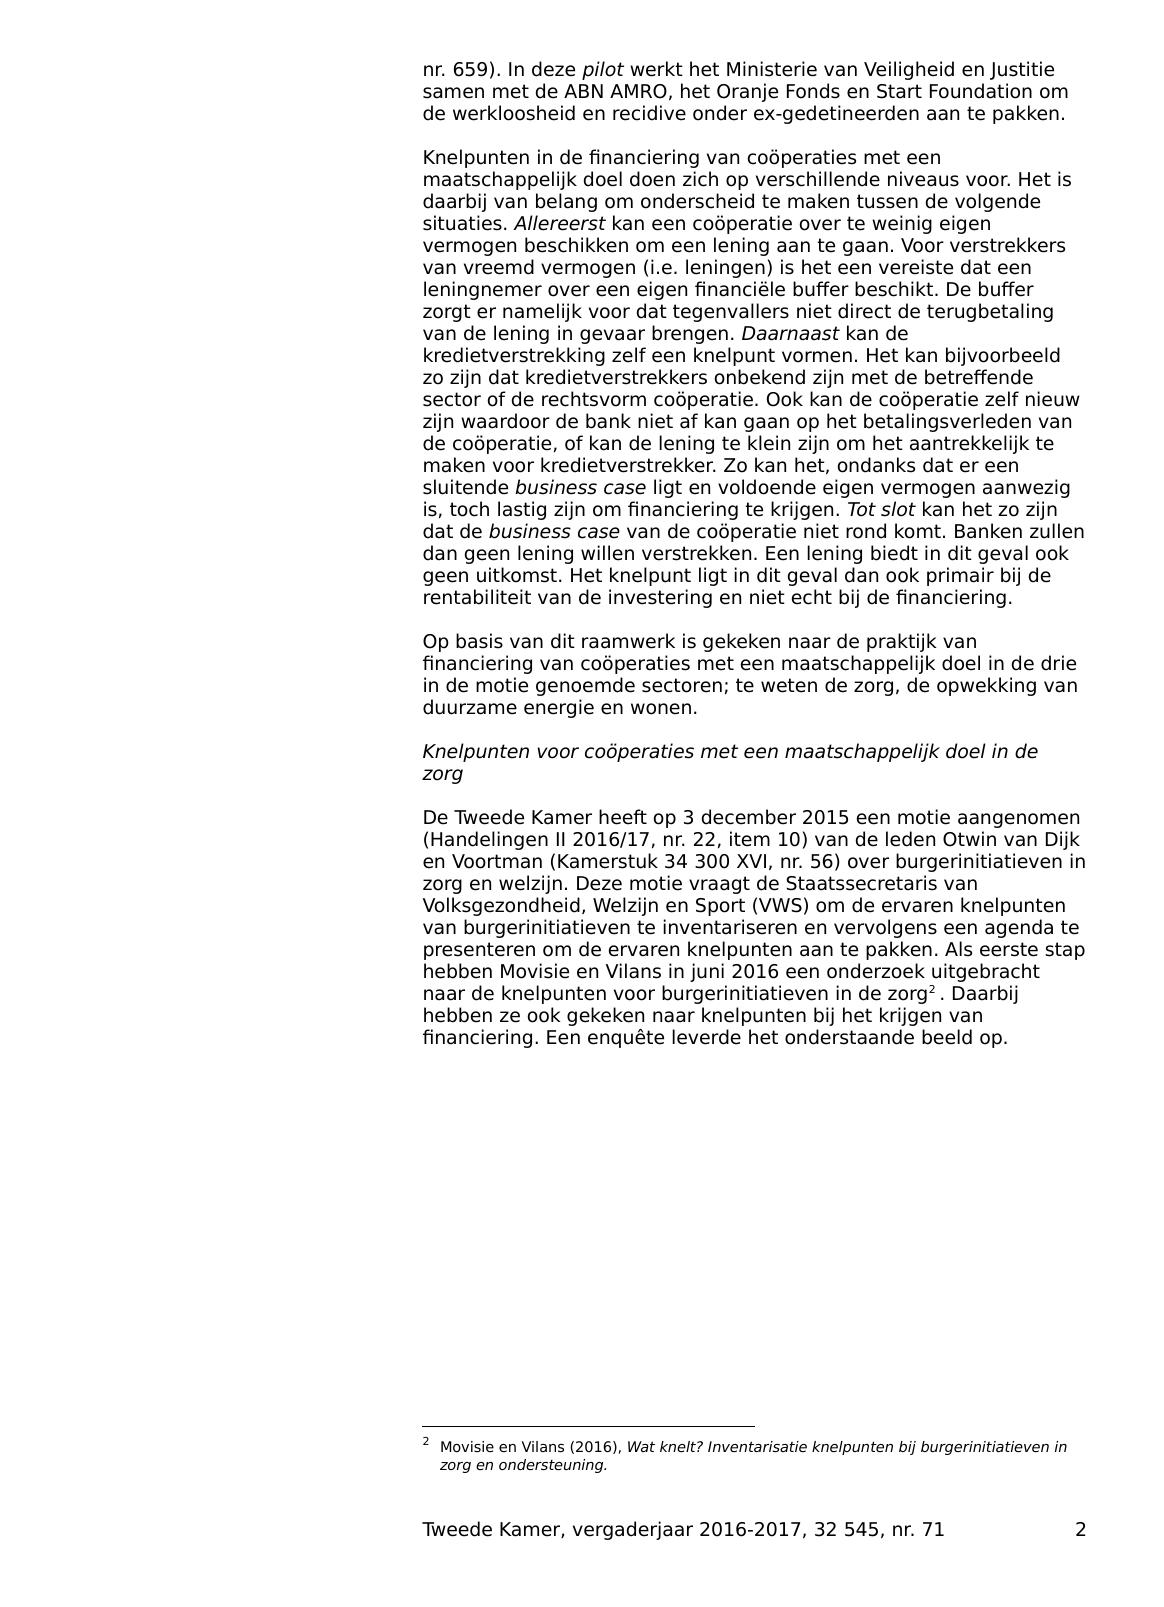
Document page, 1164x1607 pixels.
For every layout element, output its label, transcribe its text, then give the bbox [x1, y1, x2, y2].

text Op basis van dit raamwerk is gekeken naar de praktijk van financiering van coöperaties met een maatschappelijk doel in de drie in de motie genoemde sectoren; te weten de zorg, de opwekking van duurzame energie en wonen. [422, 631, 1087, 719]
text De Tweede Kamer heeft op 3 december 2015 een motie aangenomen (Handelingen II 2016/17, nr. 22, item 10) van de leden Otwin van Dijk en Voortman (Kamerstuk 34 300 XVI, nr. 56) over burgerinitiatieven in zorg en welzijn. Deze motie vraagt de Staatssecretaris van Volksgezondheid, Welzijn en Sport (VWS) om de ervaren knelpunten van burgerinitiatieven te inventariseren en vervolgens een agenda te presenteren om de ervaren knelpunten aan te pakken. Als eerste stap hebben Movisie en Vilans in juni 2016 een onderzoek uitgebracht naar de knelpunten voor burgerinitiatieven in de zorg. Daarbij hebben ze ook gekeken naar knelpunten bij het krijgen van financiering. Een enquête leverde het onderstaande beeld op. [422, 807, 1087, 1049]
text nr. 659). In deze pilot werkt het Ministerie van Veiligheid en Justitie samen met de ABN AMRO, het Oranje Fonds en Start Foundation om de werkloosheid en recidive onder ex-gedetineerden aan te pakken. [422, 59, 1087, 125]
text Movisie en Vilans (2016), Wat knelt? Inventarisatie knelpunten bij burgerinitiatieven in zorg en ondersteuning. [422, 1435, 1087, 1474]
subtitle Knelpunten voor coöperaties met een maatschappelijk doel in de zorg [422, 741, 1087, 785]
text Knelpunten in de financiering van coöperaties met een maatschappelijk doel doen zich op verschillende niveaus voor. Het is daarbij van belang om onderscheid te maken tussen de volgende situaties. Allereerst kan een coöperatie over te weinig eigen vermogen beschikken om een lening aan te gaan. Voor verstrekkers van vreemd vermogen (i.e. leningen) is het een vereiste dat een leningnemer over een eigen financiële buffer beschikt. De buffer zorgt er namelijk voor dat tegenvallers niet direct de terugbetaling van de lening in gevaar brengen. Daarnaast kan de kredietverstrekking zelf een knelpunt vormen. Het kan bijvoorbeeld zo zijn dat kredietverstrekkers onbekend zijn met de betreffende sector of de rechtsvorm coöperatie. Ook kan de coöperatie zelf nieuw zijn waardoor de bank niet af kan gaan op het betalingsverleden van de coöperatie, of kan de lening te klein zijn om het aantrekkelijk te maken voor kredietverstrekker. Zo kan het, ondanks dat er een sluitende business case ligt en voldoende eigen vermogen aanwezig is, toch lastig zijn om financiering te krijgen. Tot slot kan het zo zijn dat de business case van de coöperatie niet rond komt. Banken zullen dan geen lening willen verstrekken. Een lening biedt in dit geval ook geen uitkomst. Het knelpunt ligt in dit geval dan ook primair bij de rentabiliteit van de investering en niet echt bij de financiering. [422, 147, 1087, 609]
